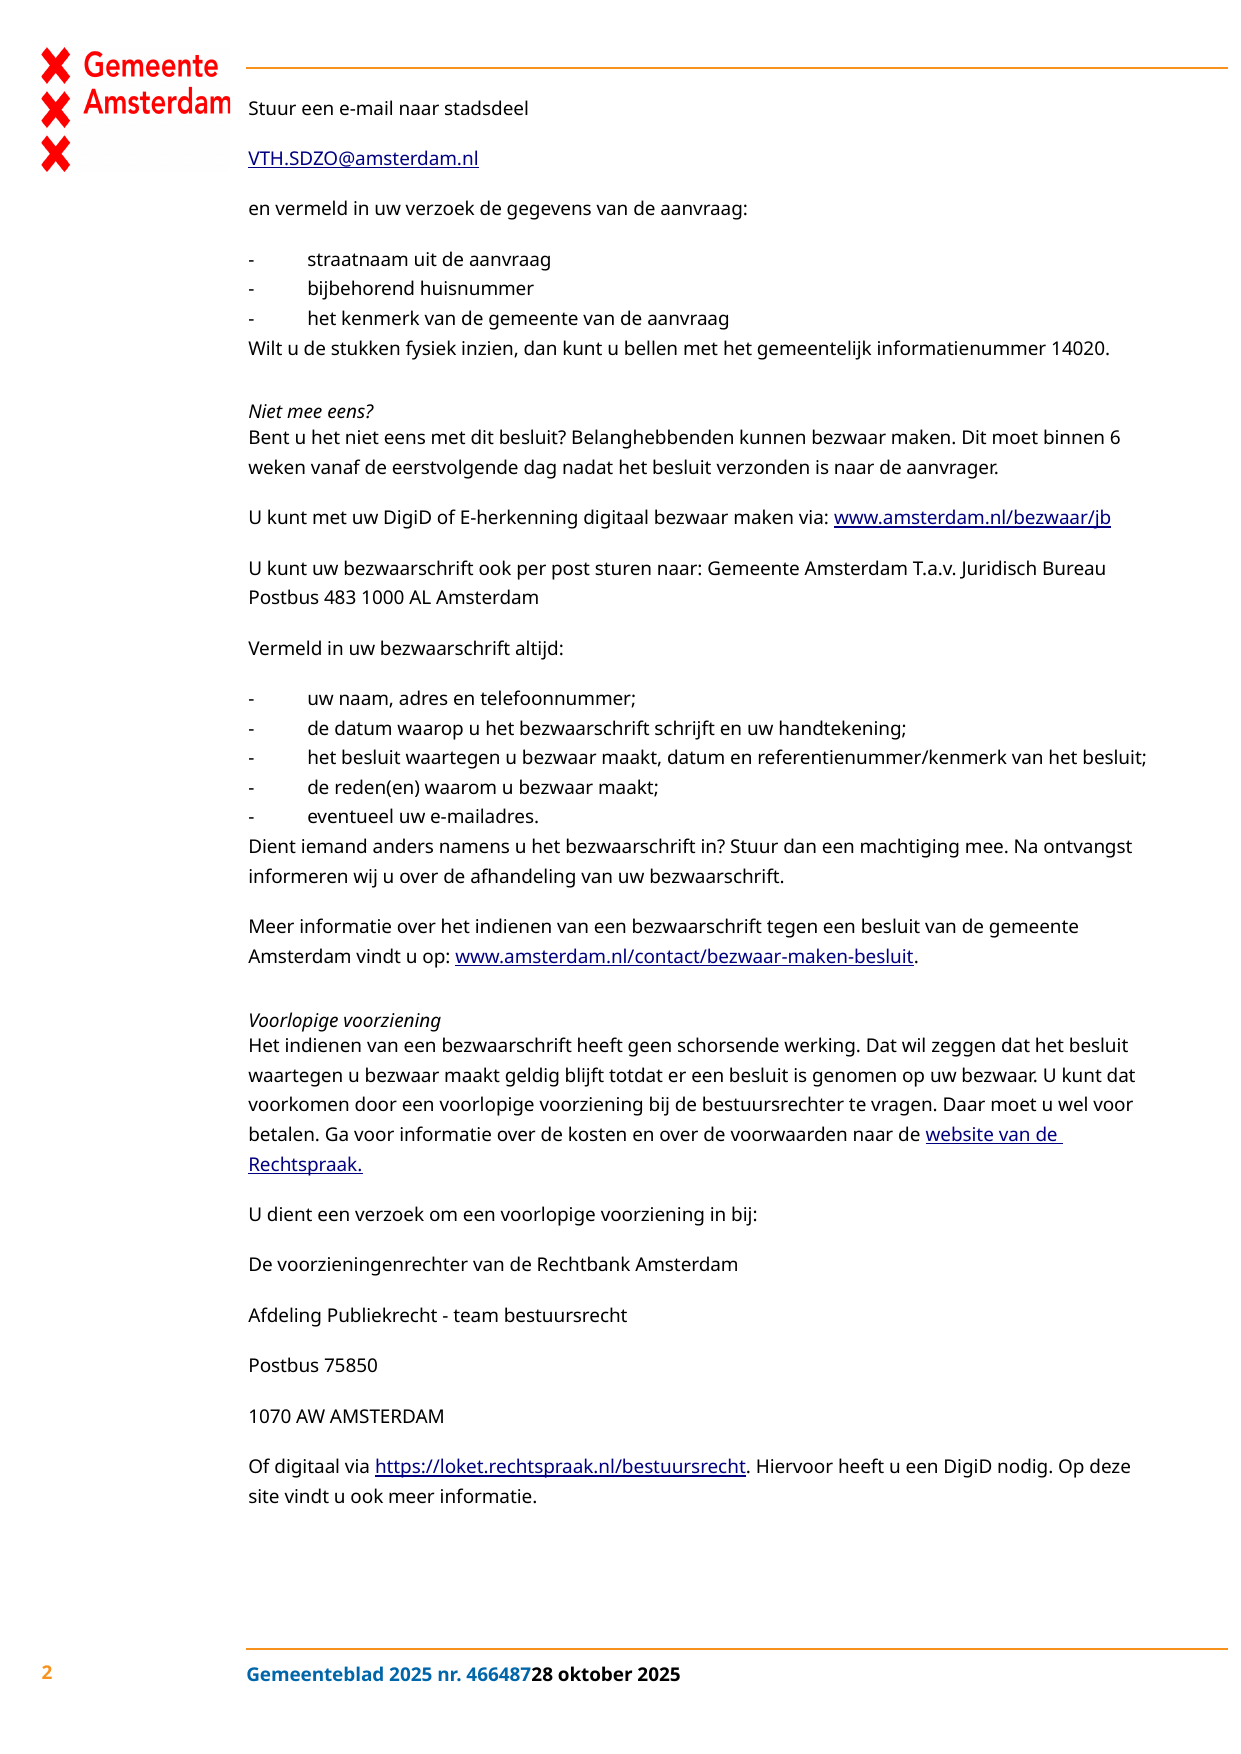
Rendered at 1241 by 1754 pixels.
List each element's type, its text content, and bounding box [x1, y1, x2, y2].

text Afdeling Publiekrecht - team bestuursrecht [248, 1302, 1152, 1328]
list straatnaam uit de aanvraag [248, 246, 1152, 272]
text Wilt u de stukken fysiek inzien, dan kunt u bellen met het gemeentelijk informatienummer 14020. [248, 335, 1152, 361]
text Of digitaal via https://loket.rechtspraak.nl/bestuursrecht. Hiervoor heeft u een DigiD nodig. Op deze site vindt u ook meer informatie. [248, 1453, 1152, 1509]
text U kunt met uw DigiD of E-herkenning digitaal bezwaar maken via: www.amsterdam.nl/bezwaar/jb [248, 504, 1152, 530]
text Postbus 75850 [248, 1352, 1152, 1378]
text VTH.SDZO@amsterdam.nl [248, 145, 1152, 171]
text Niet mee eens? [248, 399, 1152, 424]
text U dient een verzoek om een voorlopige voorziening in bij: [248, 1201, 1152, 1227]
text Dient iemand anders namens u het bezwaarschrift in? Stuur dan een machtiging mee. Na ontvangst informeren wij u over de afhandeling van uw bezwaarschrift. [248, 833, 1152, 888]
list het besluit waartegen u bezwaar maakt, datum en referentienummer/kenmerk van het besluit; [248, 744, 1152, 770]
text 1070 AW AMSTERDAM [248, 1403, 1152, 1429]
text Stuur een e-mail naar stadsdeel [248, 95, 1152, 121]
list uw naam, adres en telefoonnummer; [248, 685, 1152, 711]
list de datum waarop u het bezwaarschrift schrijft en uw handtekening; [248, 715, 1152, 741]
text Meer informatie over het indienen van een bezwaarschrift tegen een besluit van de gemeente Amsterdam vindt u op: www.amsterdam.nl/contact/bezwaar-maken-besluit. [248, 913, 1152, 968]
text Vermeld in uw bezwaarschrift altijd: [248, 635, 1152, 661]
text Voorlopige voorziening [248, 1007, 1152, 1032]
text U kunt uw bezwaarschrift ook per post sturen naar: Gemeente Amsterdam T.a.v. Juridisch Bureau Postbus 483 1000 AL Amsterdam [248, 555, 1152, 610]
list het kenmerk van de gemeente van de aanvraag [248, 305, 1152, 331]
list bijbehorend huisnummer [248, 276, 1152, 301]
picture [41, 47, 231, 172]
text Het indienen van een bezwaarschrift heeft geen schorsende werking. Dat wil zeggen dat het besluit waartegen u bezwaar maakt geldig blijft totdat er een besluit is genomen op uw bezwaar. U kunt dat voorkomen door een voorlopige voorziening bij de bestuursrechter te vragen. Daar moet u wel voor betalen. Ga voor informatie over de kosten en over de voorwaarden naar de website van de Rechtspraak. [248, 1032, 1152, 1177]
list eventueel uw e-mailadres. [248, 804, 1152, 829]
text Bent u het niet eens met dit besluit? Belanghebbenden kunnen bezwaar maken. Dit moet binnen 6 weken vanaf de eerstvolgende dag nadat het besluit verzonden is naar de aanvrager. [248, 424, 1152, 480]
text De voorzieningenrechter van de Rechtbank Amsterdam [248, 1252, 1152, 1277]
text en vermeld in uw verzoek de gegevens van de aanvraag: [248, 196, 1152, 221]
list de reden(en) waarom u bezwaar maakt; [248, 774, 1152, 800]
